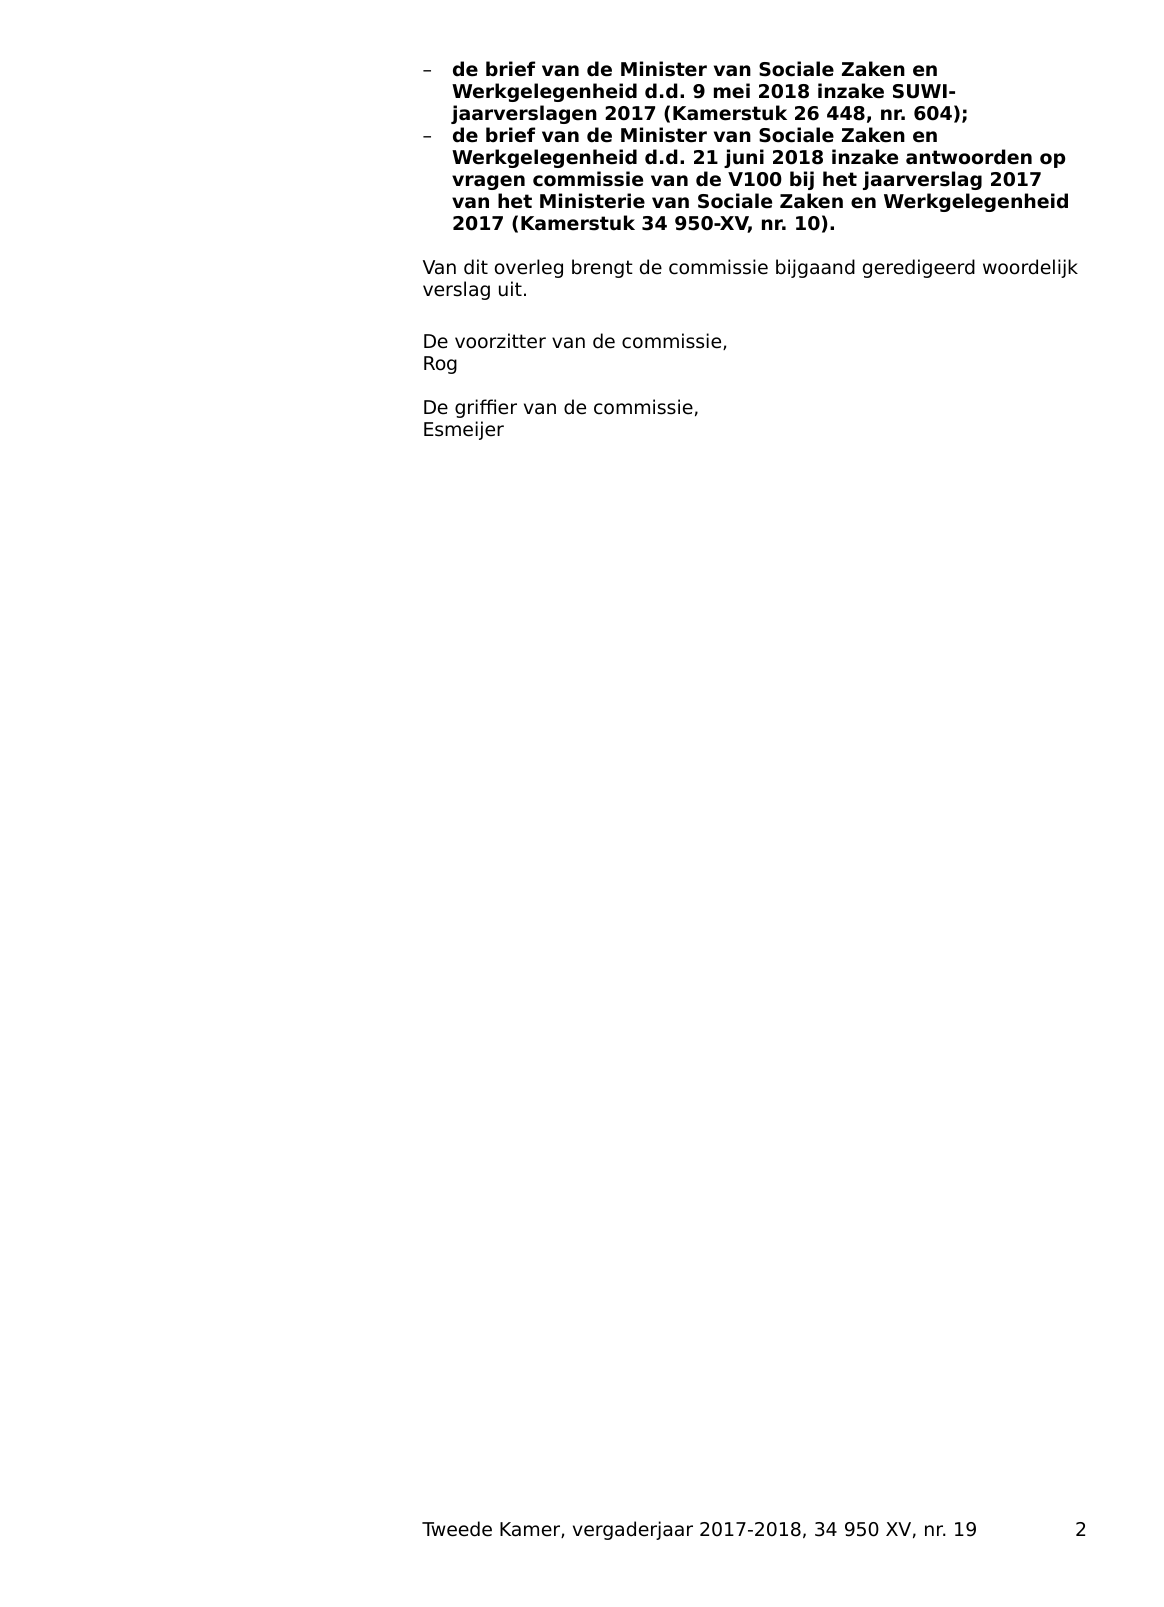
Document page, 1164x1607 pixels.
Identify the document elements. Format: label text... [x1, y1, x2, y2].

text – de brief van de Minister van Sociale Zaken en Werkgelegenheid d.d. 9 mei 2018 inzake SUWI-jaarverslagen 2017 (Kamerstuk 26 448, nr. 604); [422, 59, 1087, 125]
text De griffier van de commissie, Esmeijer [422, 397, 1087, 441]
text – de brief van de Minister van Sociale Zaken en Werkgelegenheid d.d. 21 juni 2018 inzake antwoorden op vragen commissie van de V100 bij het jaarverslag 2017 van het Ministerie van Sociale Zaken en Werkgelegenheid 2017 (Kamerstuk 34 950-XV, nr. 10). [422, 125, 1087, 235]
text De voorzitter van de commissie, Rog [422, 331, 1087, 375]
text Van dit overleg brengt de commissie bijgaand geredigeerd woordelijk verslag uit. [422, 257, 1087, 301]
